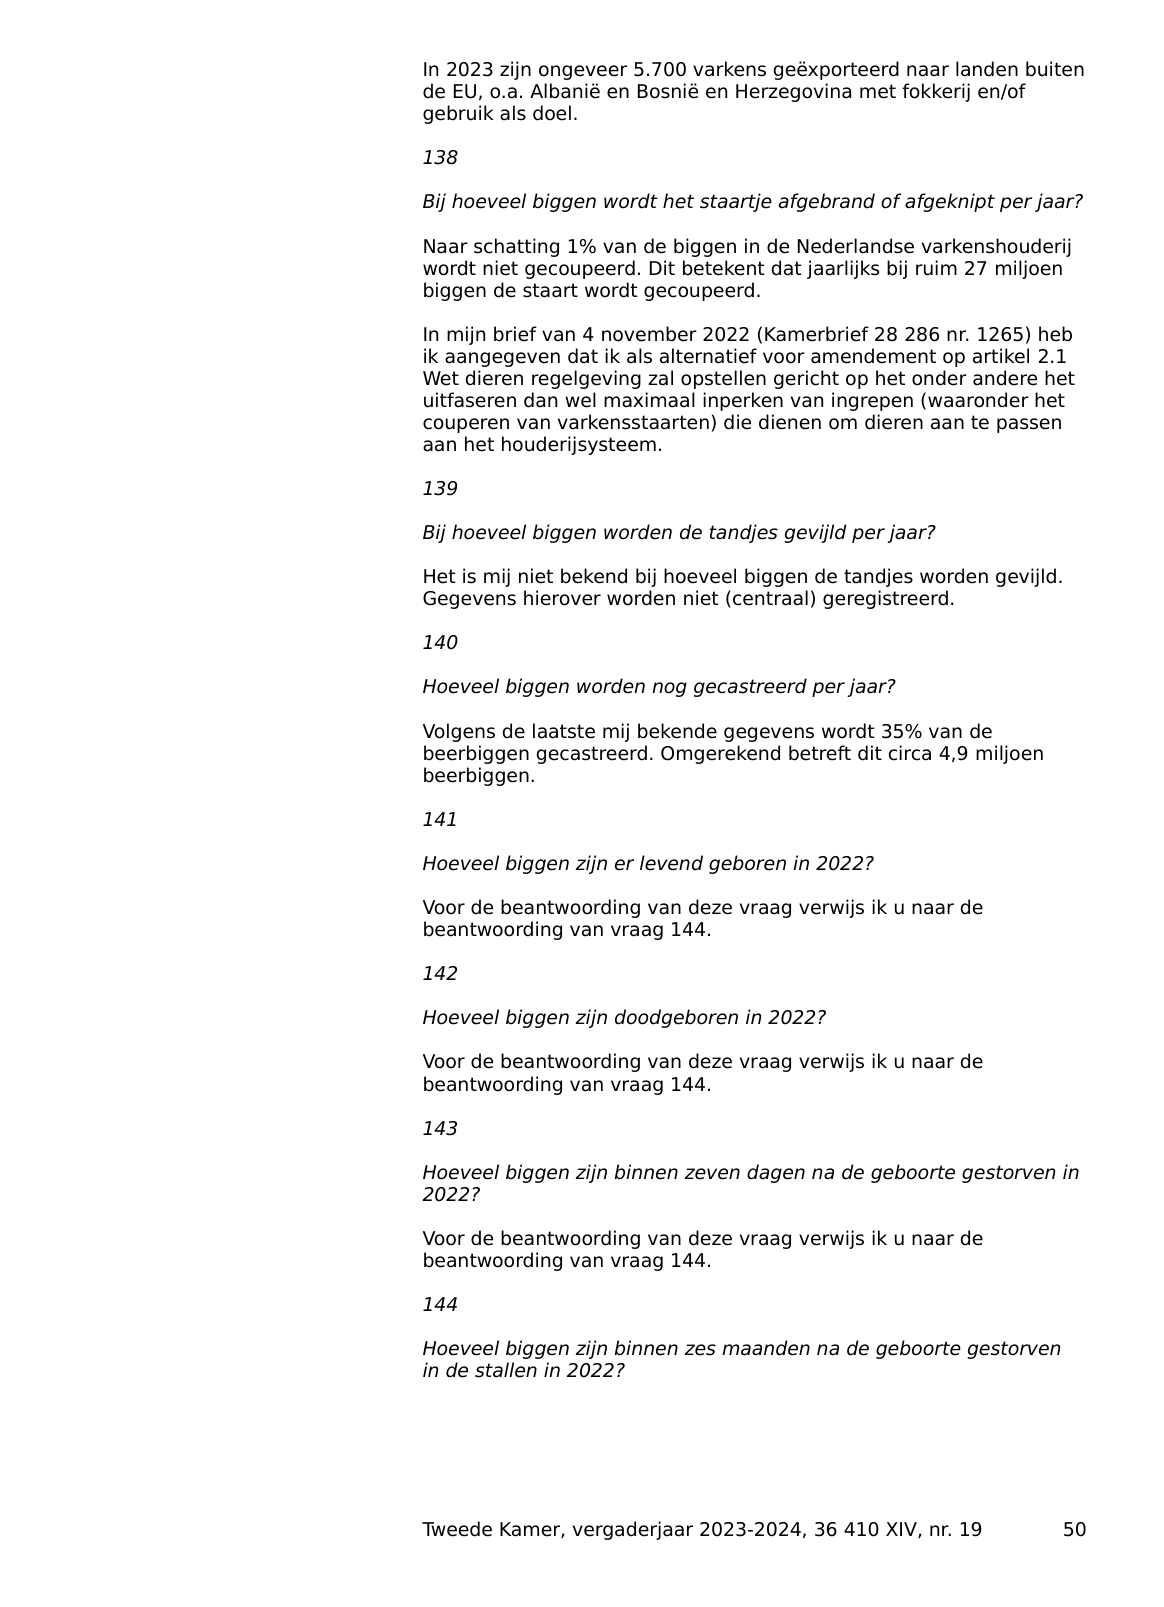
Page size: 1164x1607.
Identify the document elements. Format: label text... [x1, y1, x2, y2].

text Hoeveel biggen worden nog gecastreerd per jaar? [422, 676, 1087, 698]
text Voor de beantwoording van deze vraag verwijs ik u naar de beantwoording van vraag 144. [422, 1228, 1087, 1272]
text Bij hoeveel biggen wordt het staartje afgebrand of afgeknipt per jaar? [422, 191, 1087, 213]
text Voor de beantwoording van deze vraag verwijs ik u naar de beantwoording van vraag 144. [422, 1051, 1087, 1095]
text Het is mij niet bekend bij hoeveel biggen de tandjes worden gevijld. Gegevens hierover worden niet (centraal) geregistreerd. [422, 566, 1087, 610]
subtitle 141 [422, 809, 1087, 831]
text Hoeveel biggen zijn doodgeboren in 2022? [422, 1007, 1087, 1029]
text Volgens de laatste mij bekende gegevens wordt 35% van de beerbiggen gecastreerd. Omgerekend betreft dit circa 4,9 miljoen beerbiggen. [422, 721, 1087, 786]
text Hoeveel biggen zijn binnen zes maanden na de geboorte gestorven in de stallen in 2022? [422, 1338, 1087, 1382]
subtitle 144 [422, 1294, 1087, 1316]
text Naar schatting 1% van de biggen in de Nederlandse varkenshouderij wordt niet gecoupeerd. Dit betekent dat jaarlijks bij ruim 27 miljoen biggen de staart wordt gecoupeerd. [422, 236, 1087, 301]
text In 2023 zijn ongeveer 5.700 varkens geëxporteerd naar landen buiten de EU, o.a. Albanië en Bosnië en Herzegovina met fokkerij en/of gebruik als doel. [422, 59, 1087, 125]
text Voor de beantwoording van deze vraag verwijs ik u naar de beantwoording van vraag 144. [422, 897, 1087, 941]
text In mijn brief van 4 november 2022 (Kamerbrief 28 286 nr. 1265) heb ik aangegeven dat ik als alternatief voor amendement op artikel 2.1 Wet dieren regelgeving zal opstellen gericht op het onder andere het uitfaseren dan wel maximaal inperken van ingrepen (waaronder het couperen van varkensstaarten) die dienen om dieren aan te passen aan het houderijsysteem. [422, 324, 1087, 456]
subtitle 138 [422, 147, 1087, 169]
text Hoeveel biggen zijn binnen zeven dagen na de geboorte gestorven in 2022? [422, 1162, 1087, 1206]
subtitle 140 [422, 632, 1087, 654]
text Bij hoeveel biggen worden de tandjes gevijld per jaar? [422, 522, 1087, 544]
subtitle 139 [422, 478, 1087, 500]
subtitle 142 [422, 963, 1087, 985]
subtitle 143 [422, 1118, 1087, 1139]
text Hoeveel biggen zijn er levend geboren in 2022? [422, 853, 1087, 875]
